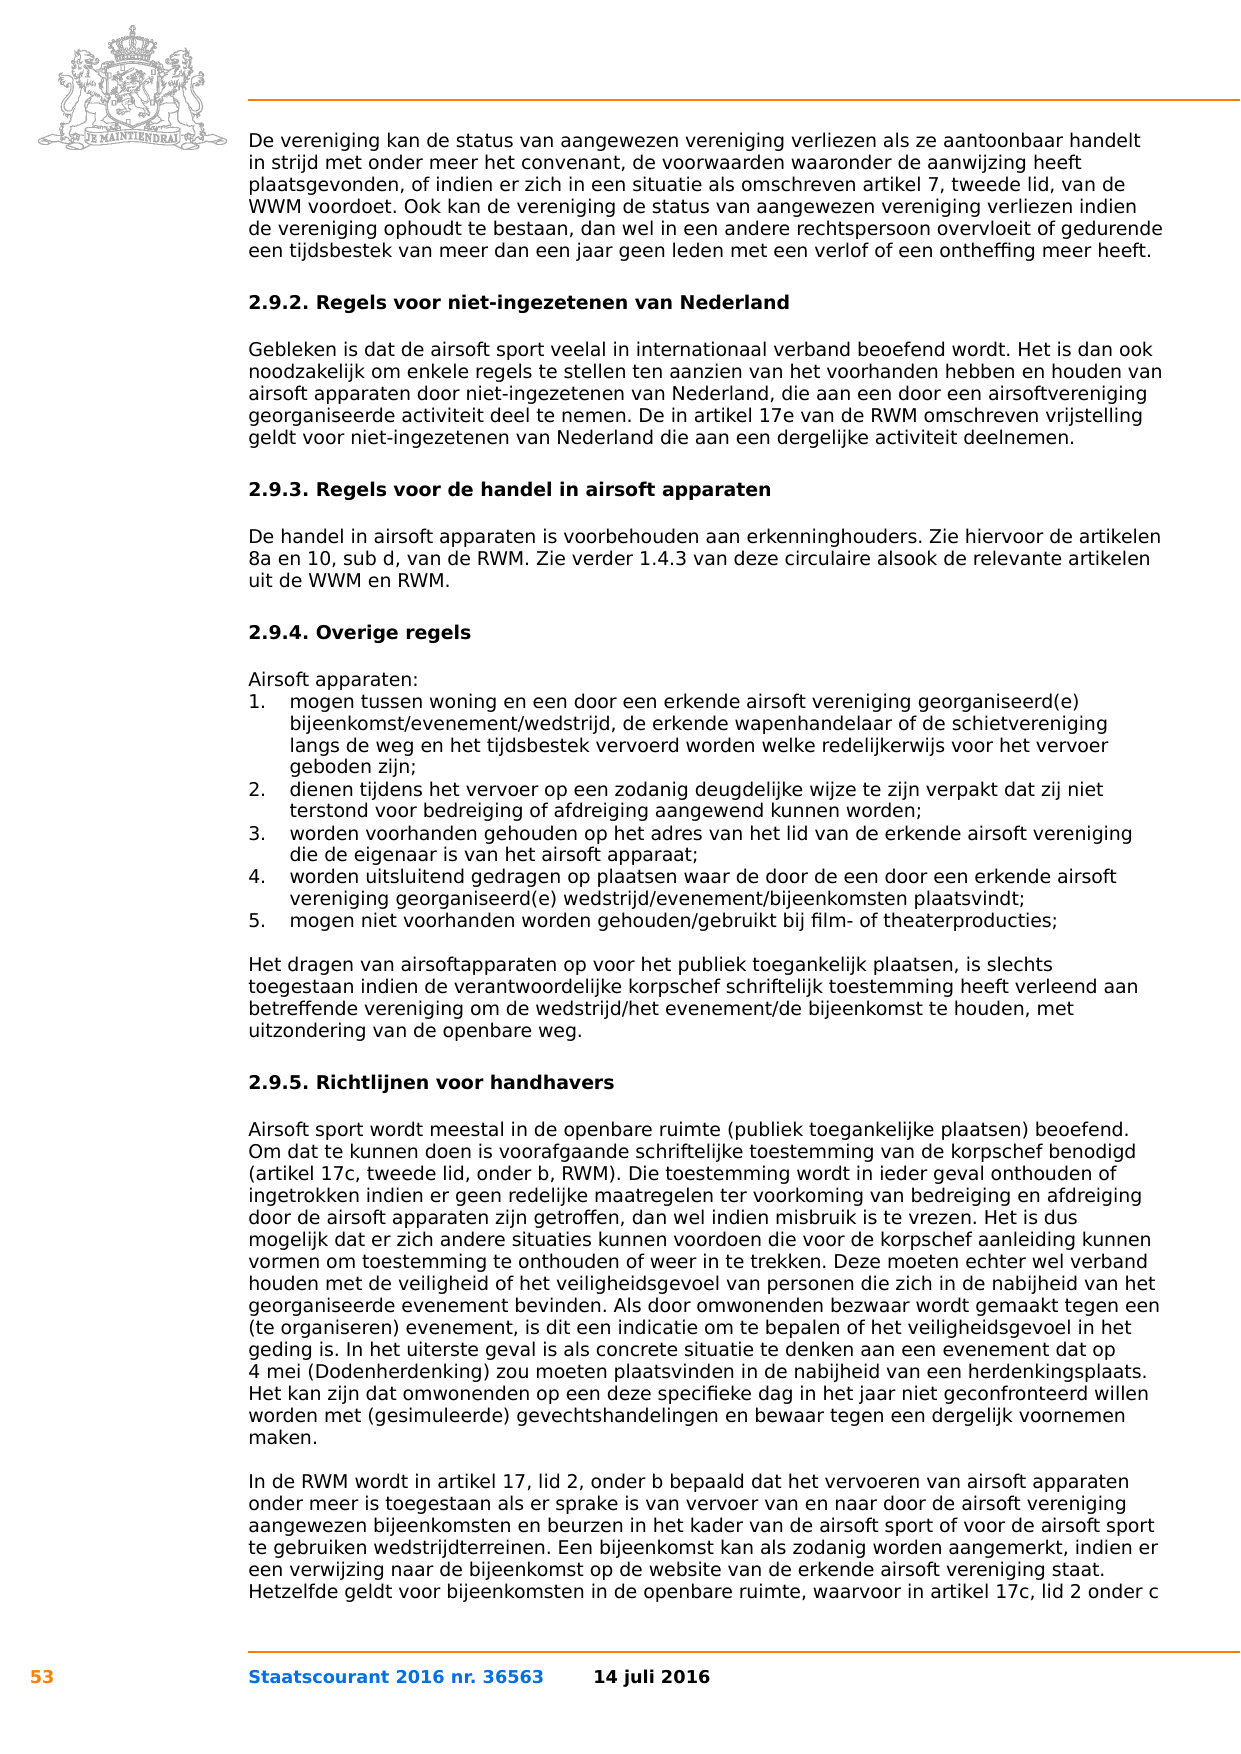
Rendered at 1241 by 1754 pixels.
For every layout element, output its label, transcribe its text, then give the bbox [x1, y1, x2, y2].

text 5. mogen niet voorhanden worden gehouden/gebruikt bij film- of theaterproducties; [248, 910, 1163, 932]
text Airsoft apparaten: [248, 668, 1163, 691]
text Het dragen van airsoftapparaten op voor het publiek toegankelijk plaatsen, is slechts toegestaan indien de verantwoordelijke korpschef schriftelijk toestemming heeft verleend aan betreffende vereniging om de wedstrijd/het evenement/de bijeenkomst te houden, met uitzondering van de openbare weg. [248, 954, 1163, 1042]
subtitle 2.9.5. Richtlijnen voor handhavers [248, 1072, 1163, 1094]
text Gebleken is dat de airsoft sport veelal in internationaal verband beoefend wordt. Het is dan ook noodzakelijk om enkele regels te stellen ten aanzien van het voorhanden hebben en houden van airsoft apparaten door niet-ingezetenen van Nederland, die aan een door een airsoftvereniging georganiseerde activiteit deel te nemen. De in artikel 17e van de RWM omschreven vrijstelling geldt voor niet-ingezetenen van Nederland die aan een dergelijke activiteit deelnemen. [248, 339, 1163, 449]
subtitle 2.9.2. Regels voor niet-ingezetenen van Nederland [248, 292, 1163, 314]
text De vereniging kan de status van aangewezen vereniging verliezen als ze aantoonbaar handelt in strijd met onder meer het convenant, de voorwaarden waaronder de aanwijzing heeft plaatsgevonden, of indien er zich in een situatie als omschreven artikel 7, tweede lid, van de WWM voordoet. Ook kan de vereniging de status van aangewezen vereniging verliezen indien de vereniging ophoudt te bestaan, dan wel in een andere rechtspersoon overvloeit of gedurende een tijdsbestek van meer dan een jaar geen leden met een verlof of een ontheffing meer heeft. [248, 130, 1163, 262]
subtitle 2.9.3. Regels voor de handel in airsoft apparaten [248, 479, 1163, 501]
text 3. worden voorhanden gehouden op het adres van het lid van de erkende airsoft vereniging die de eigenaar is van het airsoft apparaat; [248, 822, 1163, 866]
text 2. dienen tijdens het vervoer op een zodanig deugdelijke wijze te zijn verpakt dat zij niet terstond voor bedreiging of afdreiging aangewend kunnen worden; [248, 778, 1163, 822]
text 1. mogen tussen woning en een door een erkende airsoft vereniging georganiseerd(e) bijeenkomst/evenement/wedstrijd, de erkende wapenhandelaar of de schietvereniging langs de weg en het tijdsbestek vervoerd worden welke redelijkerwijs voor het vervoer geboden zijn; [248, 691, 1163, 778]
text De handel in airsoft apparaten is voorbehouden aan erkenninghouders. Zie hiervoor de artikelen 8a en 10, sub d, van de RWM. Zie verder 1.4.3 van deze circulaire alsook de relevante artikelen uit de WWM en RWM. [248, 526, 1163, 592]
text In de RWM wordt in artikel 17, lid 2, onder b bepaald dat het vervoeren van airsoft apparaten onder meer is toegestaan als er sprake is van vervoer van en naar door de airsoft vereniging aangewezen bijeenkomsten en beurzen in het kader van de airsoft sport of voor de airsoft sport te gebruiken wedstrijdterreinen. Een bijeenkomst kan als zodanig worden aangemerkt, indien er een verwijzing naar de bijeenkomst op de website van de erkende airsoft vereniging staat. Hetzelfde geldt voor bijeenkomsten in de openbare ruimte, waarvoor in artikel 17c, lid 2 onder c [248, 1471, 1163, 1602]
picture [38, 25, 227, 150]
subtitle 2.9.4. Overige regels [248, 622, 1163, 643]
text Airsoft sport wordt meestal in de openbare ruimte (publiek toegankelijke plaatsen) beoefend. Om dat te kunnen doen is voorafgaande schriftelijke toestemming van de korpschef benodigd (artikel 17c, tweede lid, onder b, RWM). Die toestemming wordt in ieder geval onthouden of ingetrokken indien er geen redelijke maatregelen ter voorkoming van bedreiging en afdreiging door de airsoft apparaten zijn getroffen, dan wel indien misbruik is te vrezen. Het is dus mogelijk dat er zich andere situaties kunnen voordoen die voor de korpschef aanleiding kunnen vormen om toestemming te onthouden of weer in te trekken. Deze moeten echter wel verband houden met de veiligheid of het veiligheidsgevoel van personen die zich in de nabijheid van het georganiseerde evenement bevinden. Als door omwonenden bezwaar wordt gemaakt tegen een (te organiseren) evenement, is dit een indicatie om te bepalen of het veiligheidsgevoel in het geding is. In het uiterste geval is als concrete situatie te denken aan een evenement dat op 4 mei (Dodenherdenking) zou moeten plaatsvinden in de nabijheid van een herdenkingsplaats. Het kan zijn dat omwonenden op een deze specifieke dag in het jaar niet geconfronteerd willen worden met (gesimuleerde) gevechtshandelingen en bewaar tegen een dergelijk voornemen maken. [248, 1119, 1163, 1449]
text 4. worden uitsluitend gedragen op plaatsen waar de door de een door een erkende airsoft vereniging georganiseerd(e) wedstrijd/evenement/bijeenkomsten plaatsvindt; [248, 866, 1163, 910]
